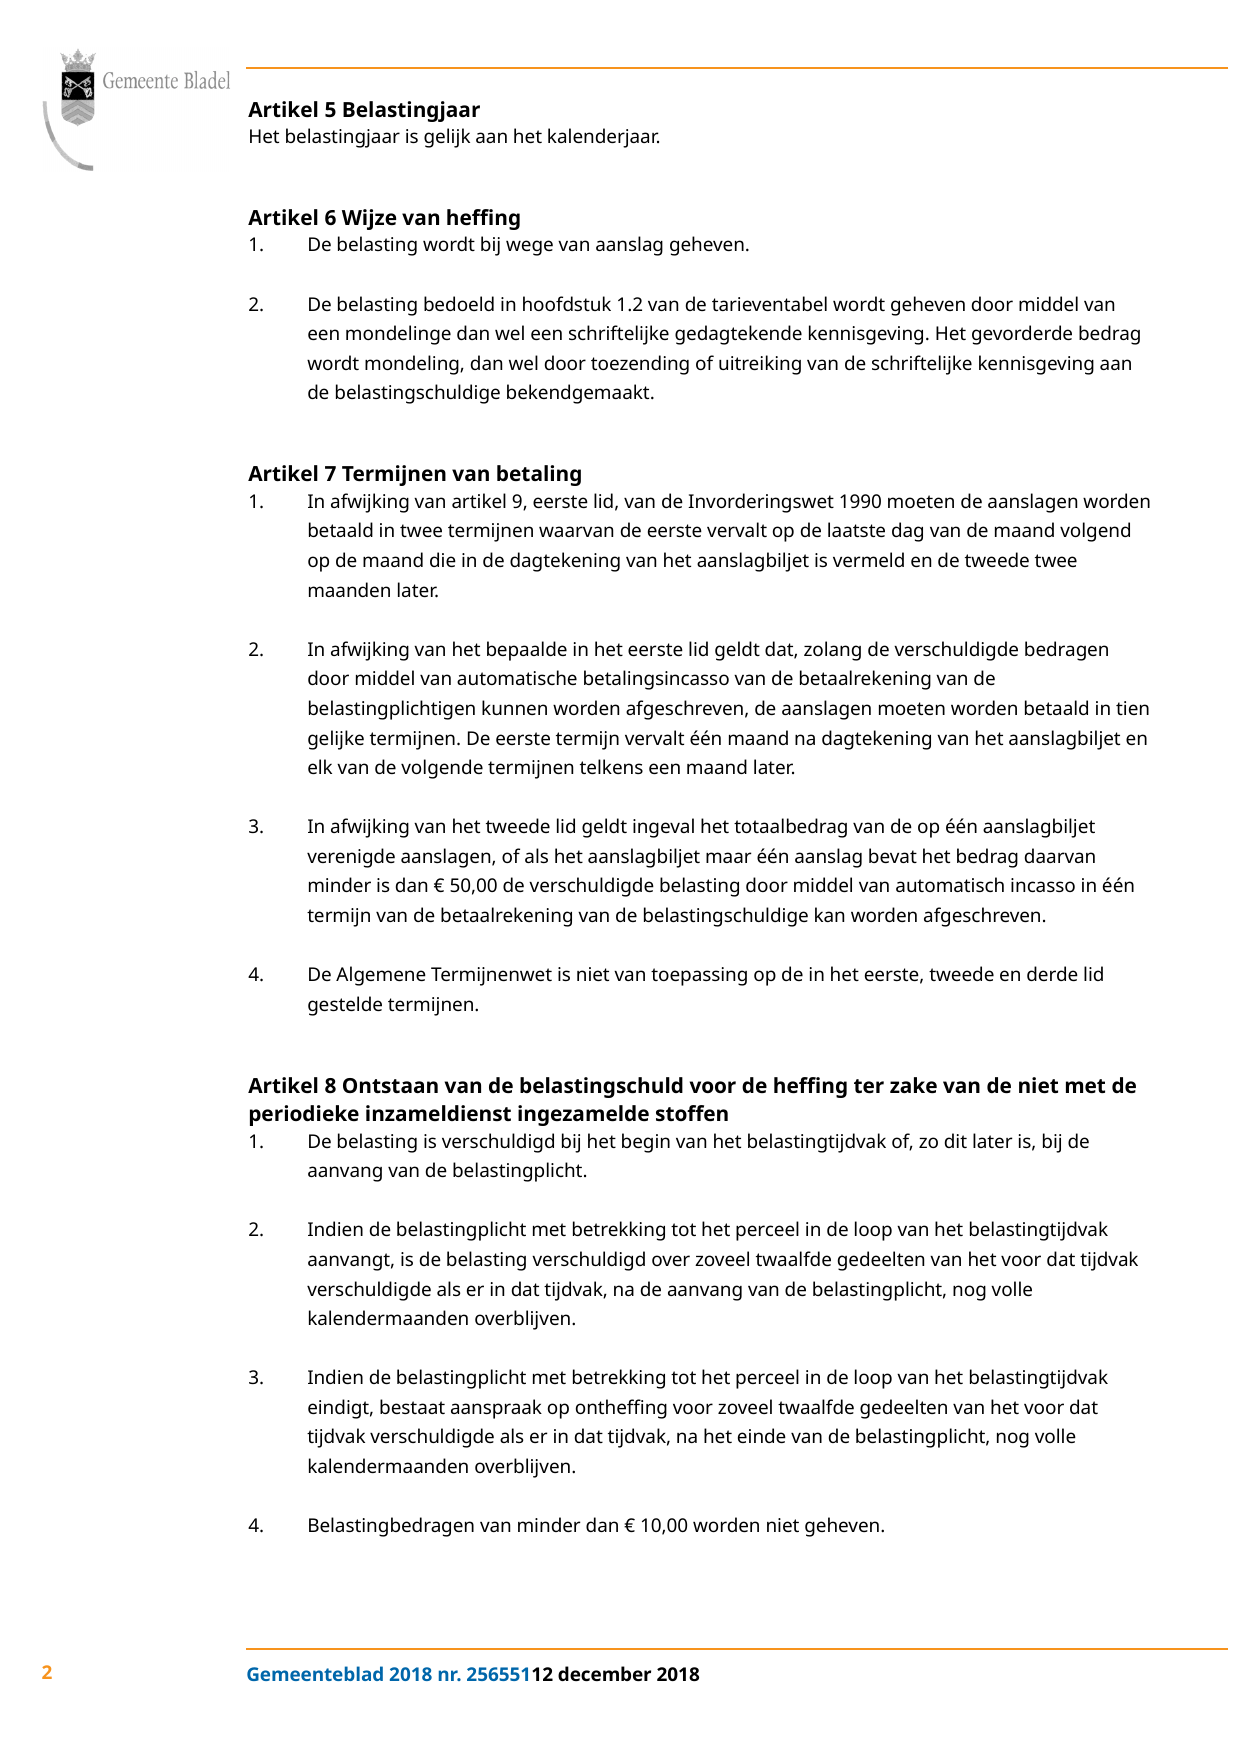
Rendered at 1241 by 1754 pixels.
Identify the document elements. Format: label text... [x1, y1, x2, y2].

list In afwijking van artikel 9, eerste lid, van de Invorderingswet 1990 moeten de aanslagen worden betaald in twee termijnen waarvan de eerste vervalt op de laatste dag van de maand volgend op de maand die in de dagtekening van het aanslagbiljet is vermeld en de tweede twee maanden later. [248, 488, 1152, 602]
list De Algemene Termijnenwet is niet van toepassing op de in het eerste, tweede en derde lid gestelde termijnen. [248, 961, 1152, 1017]
list De belasting bedoeld in hoofdstuk 1.2 van de tarieventabel wordt geheven door middel van een mondelinge dan wel een schriftelijke gedagtekende kennisgeving. Het gevorderde bedrag wordt mondeling, dan wel door toezending of uitreiking van de schriftelijke kennisgeving aan de belastingschuldige bekendgemaakt. [248, 291, 1152, 405]
picture [41, 47, 231, 172]
text Artikel 5 Belastingjaar [248, 95, 1152, 123]
list Indien de belastingplicht met betrekking tot het perceel in de loop van het belastingtijdvak aanvangt, is de belasting verschuldigd over zoveel twaalfde gedeelten van het voor dat tijdvak verschuldigde als er in dat tijdvak, na de aanvang van de belastingplicht, nog volle kalendermaanden overblijven. [248, 1217, 1152, 1331]
list Belastingbedragen van minder dan € 10,00 worden niet geheven. [248, 1512, 1152, 1538]
list In afwijking van het bepaalde in het eerste lid geldt dat, zolang de verschuldigde bedragen door middel van automatische betalingsincasso van de betaalrekening van de belastingplichtigen kunnen worden afgeschreven, de aanslagen moeten worden betaald in tien gelijke termijnen. De eerste termijn vervalt één maand na dagtekening van het aanslagbiljet en elk van de volgende termijnen telkens een maand later. [248, 636, 1152, 780]
text Het belastingjaar is gelijk aan het kalenderjaar. [248, 123, 1152, 149]
list Indien de belastingplicht met betrekking tot het perceel in de loop van het belastingtijdvak eindigt, bestaat aanspraak op ontheffing voor zoveel twaalfde gedeelten van het voor dat tijdvak verschuldigde als er in dat tijdvak, na het einde van de belastingplicht, nog volle kalendermaanden overblijven. [248, 1364, 1152, 1479]
text Artikel 6 Wijze van heffing [248, 203, 1152, 232]
list In afwijking van het tweede lid geldt ingeval het totaalbedrag van de op één aanslagbiljet verenigde aanslagen, of als het aanslagbiljet maar één aanslag bevat het bedrag daarvan minder is dan € 50,00 de verschuldigde belasting door middel van automatisch incasso in één termijn van de betaalrekening van de belastingschuldige kan worden afgeschreven. [248, 813, 1152, 928]
list De belasting is verschuldigd bij het begin van het belastingtijdvak of, zo dit later is, bij de aanvang van de belastingplicht. [248, 1128, 1152, 1183]
list De belasting wordt bij wege van aanslag geheven. [248, 232, 1152, 257]
text Artikel 7 Termijnen van betaling [248, 459, 1152, 488]
text Artikel 8 Ontstaan van de belastingschuld voor de heffing ter zake van de niet met de periodieke inzameldienst ingezamelde stoffen [248, 1071, 1152, 1128]
